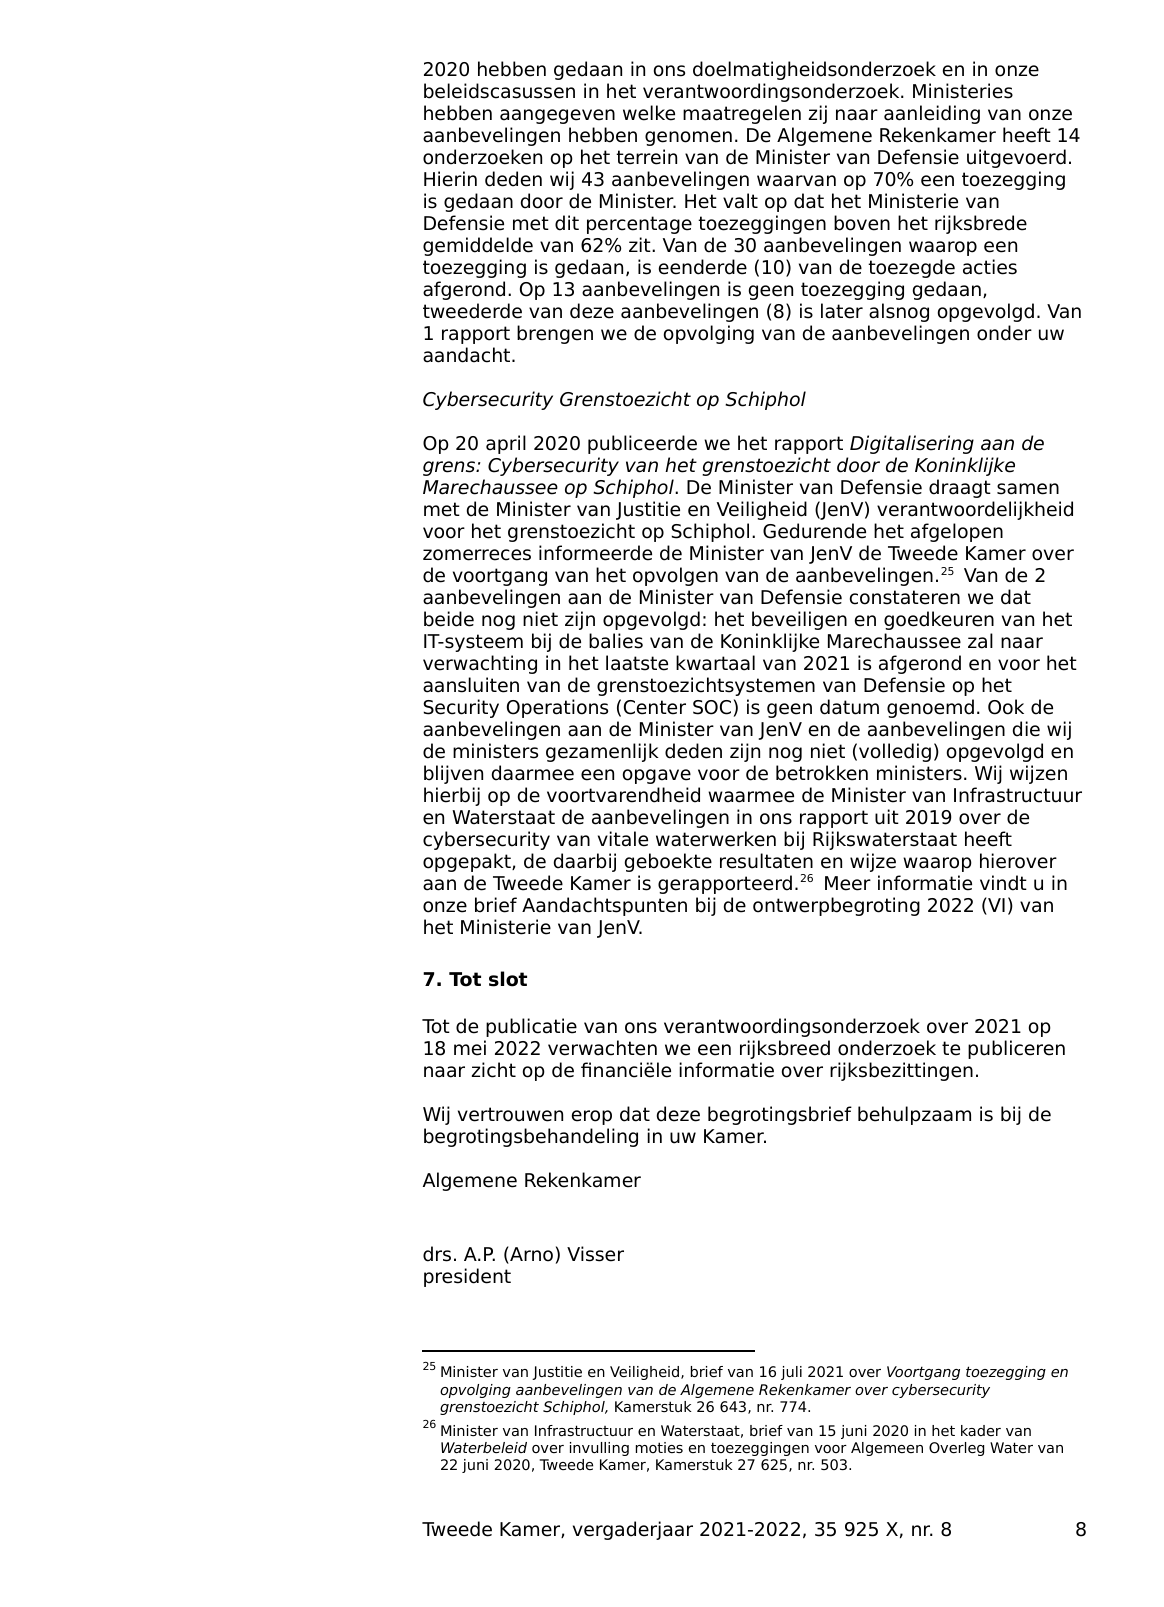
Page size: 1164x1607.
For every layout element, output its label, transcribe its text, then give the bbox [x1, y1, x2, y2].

subtitle 7. Tot slot [422, 969, 1087, 991]
text drs. A.P. (Arno) Visser president [422, 1222, 1087, 1288]
text Wij vertrouwen erop dat deze begrotingsbrief behulpzaam is bij de begrotingsbehandeling in uw Kamer. [422, 1104, 1087, 1148]
text Algemene Rekenkamer [422, 1170, 1087, 1192]
text Minister van Justitie en Veiligheid, brief van 16 juli 2021 over Voortgang toezegging en opvolging aanbevelingen van de Algemene Rekenkamer over cybersecurity grenstoezicht Schiphol, Kamerstuk 26 643, nr. 774. [422, 1360, 1087, 1416]
text 2020 hebben gedaan in ons doelmatigheidsonderzoek en in onze beleidscasussen in het verantwoordingsonderzoek. Ministeries hebben aangegeven welke maatregelen zij naar aanleiding van onze aanbevelingen hebben genomen. De Algemene Rekenkamer heeft 14 onderzoeken op het terrein van de Minister van Defensie uitgevoerd. Hierin deden wij 43 aanbevelingen waarvan op 70% een toezegging is gedaan door de Minister. Het valt op dat het Ministerie van Defensie met dit percentage toezeggingen boven het rijksbrede gemiddelde van 62% zit. Van de 30 aanbevelingen waarop een toezegging is gedaan, is eenderde (10) van de toezegde acties afgerond. Op 13 aanbevelingen is geen toezegging gedaan, tweederde van deze aanbevelingen (8) is later alsnog opgevolgd. Van 1 rapport brengen we de opvolging van de aanbevelingen onder uw aandacht. [422, 59, 1087, 367]
subtitle Cybersecurity Grenstoezicht op Schiphol [422, 389, 1087, 411]
text Tot de publicatie van ons verantwoordingsonderzoek over 2021 op 18 mei 2022 verwachten we een rijksbreed onderzoek te publiceren naar zicht op de financiële informatie over rijksbezittingen. [422, 1016, 1087, 1082]
text Op 20 april 2020 publiceerde we het rapport Digitalisering aan de grens: Cybersecurity van het grenstoezicht door de Koninklijke Marechaussee op Schiphol. De Minister van Defensie draagt samen met de Minister van Justitie en Veiligheid (JenV) verantwoordelijkheid voor het grenstoezicht op Schiphol. Gedurende het afgelopen zomerreces informeerde de Minister van JenV de Tweede Kamer over de voortgang van het opvolgen van de aanbevelingen. Van de 2 aanbevelingen aan de Minister van Defensie constateren we dat beide nog niet zijn opgevolgd: het beveiligen en goedkeuren van het IT-systeem bij de balies van de Koninklijke Marechaussee zal naar verwachting in het laatste kwartaal van 2021 is afgerond en voor het aansluiten van de grenstoezichtsystemen van Defensie op het Security Operations (Center SOC) is geen datum genoemd. Ook de aanbevelingen aan de Minister van JenV en de aanbevelingen die wij de ministers gezamenlijk deden zijn nog niet (volledig) opgevolgd en blijven daarmee een opgave voor de betrokken ministers. Wij wijzen hierbij op de voortvarendheid waarmee de Minister van Infrastructuur en Waterstaat de aanbevelingen in ons rapport uit 2019 over de cybersecurity van vitale waterwerken bij Rijkswaterstaat heeft opgepakt, de daarbij geboekte resultaten en wijze waarop hierover aan de Tweede Kamer is gerapporteerd. Meer informatie vindt u in onze brief Aandachtspunten bij de ontwerpbegroting 2022 (VI) van het Ministerie van JenV. [422, 433, 1087, 939]
text Minister van Infrastructuur en Waterstaat, brief van 15 juni 2020 in het kader van Waterbeleid over invulling moties en toezeggingen voor Algemeen Overleg Water van 22 juni 2020, Tweede Kamer, Kamerstuk 27 625, nr. 503. [422, 1418, 1087, 1474]
